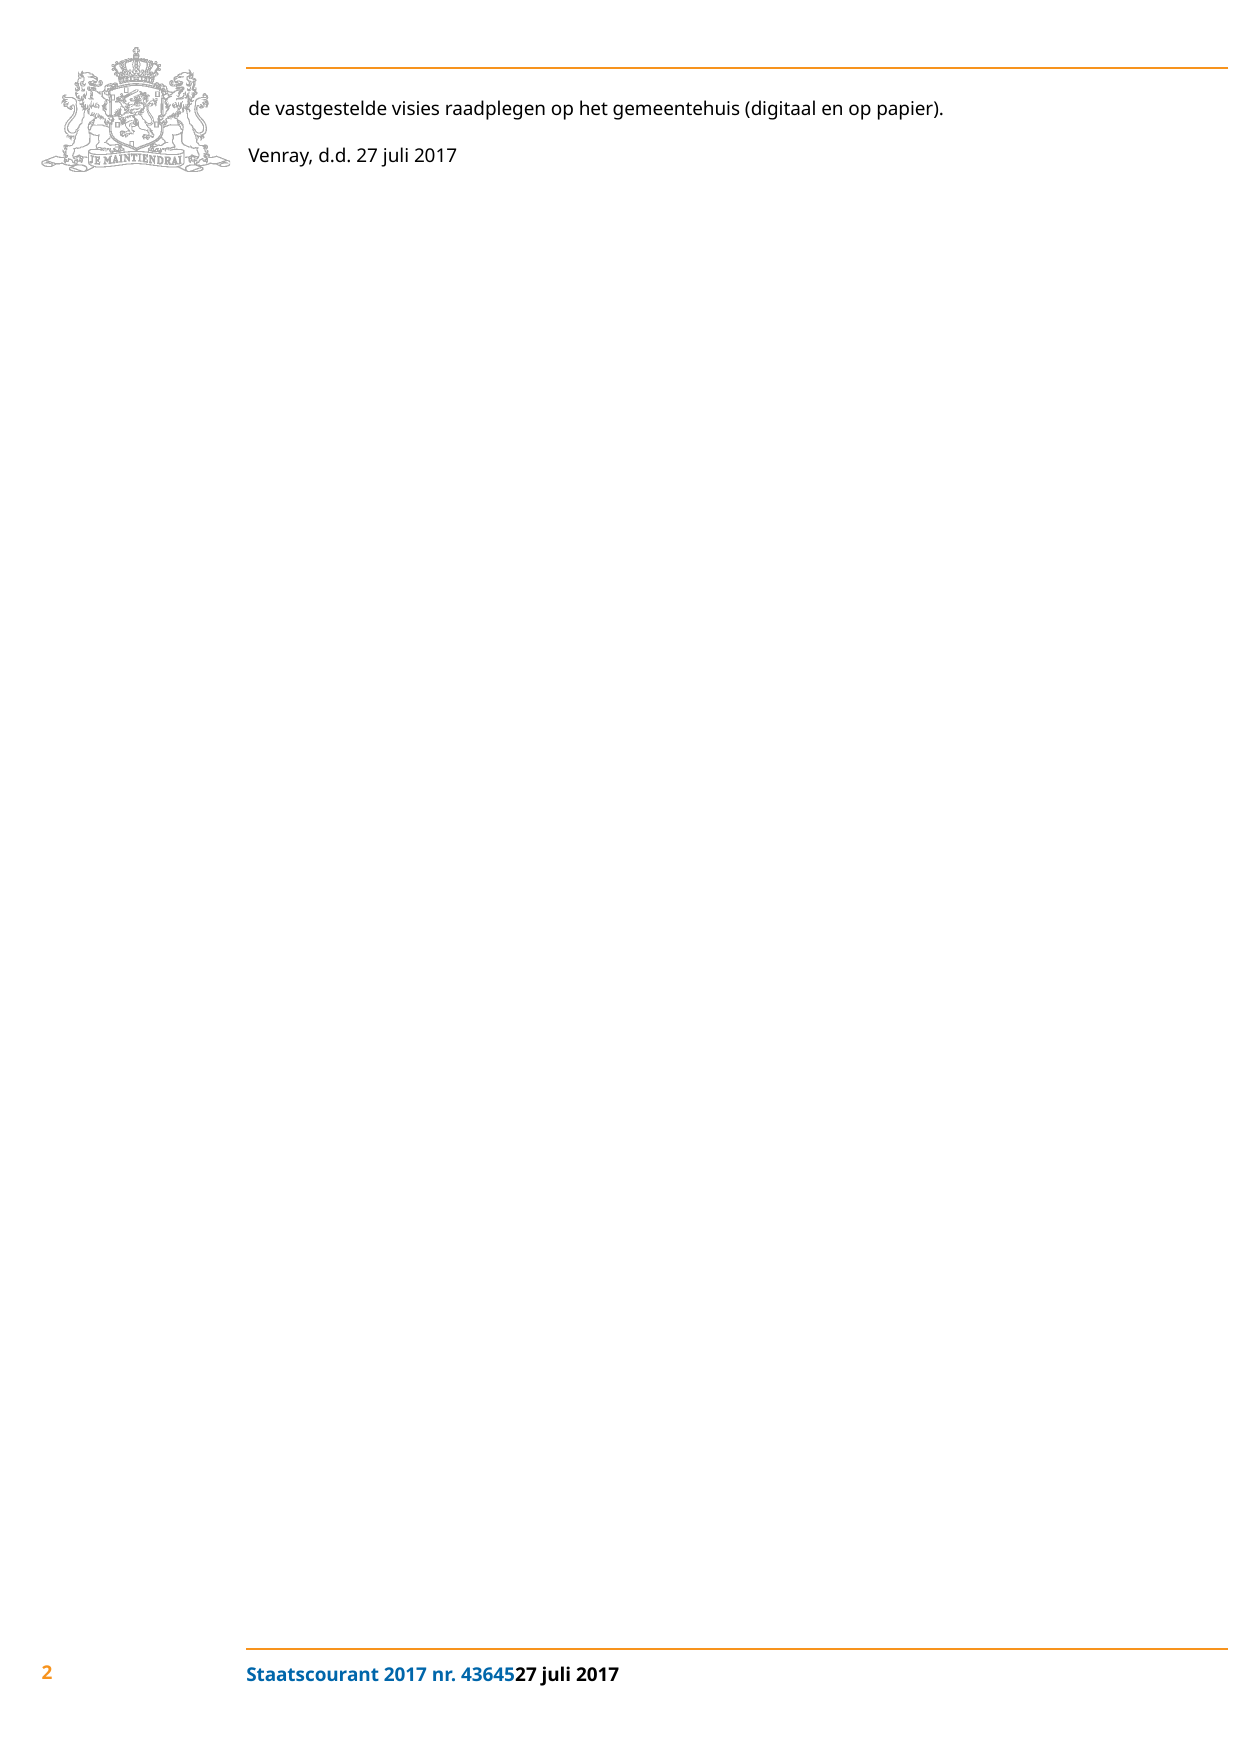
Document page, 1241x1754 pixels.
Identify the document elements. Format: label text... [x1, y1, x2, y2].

text Venray, d.d. 27 juli 2017 [248, 143, 1152, 168]
picture [41, 47, 231, 172]
text de vastgestelde visies raadplegen op het gemeentehuis (digitaal en op papier). [248, 95, 1152, 121]
